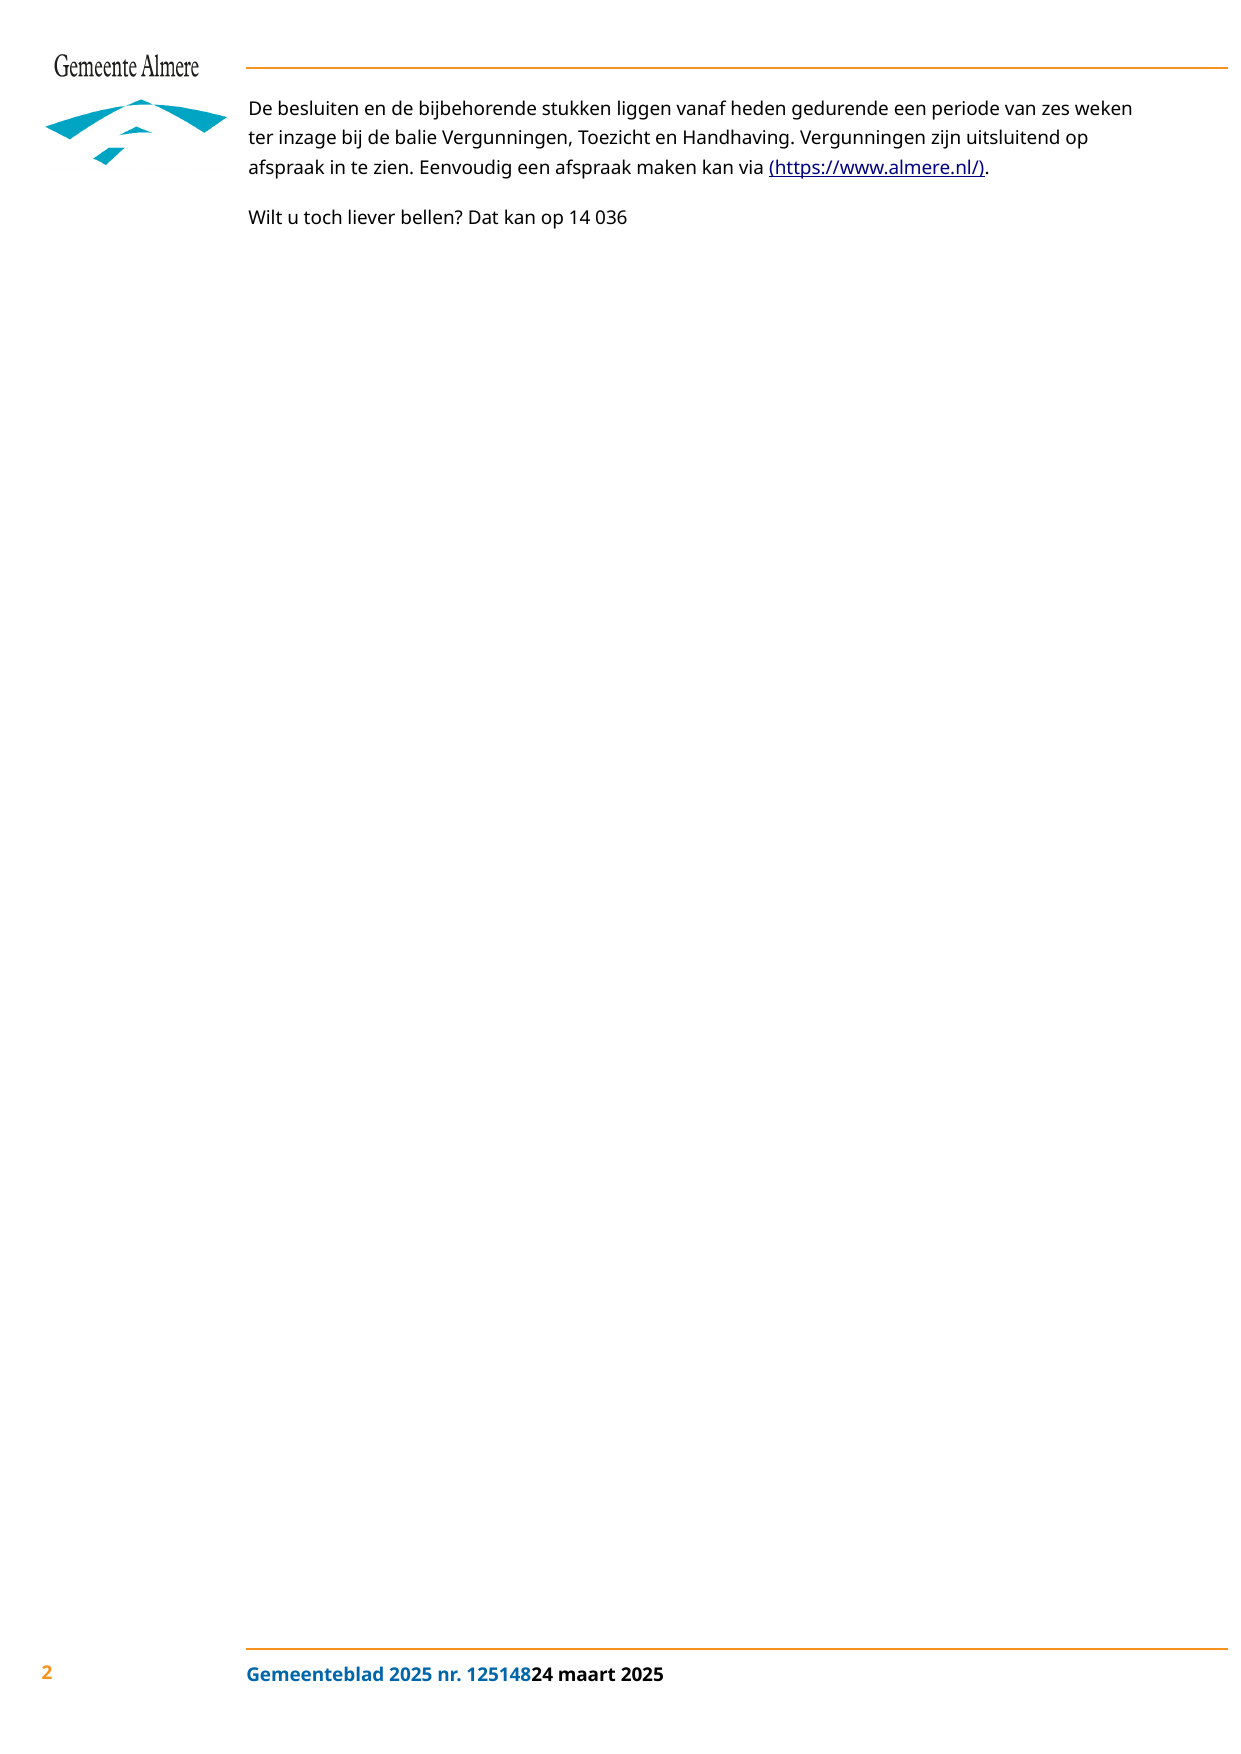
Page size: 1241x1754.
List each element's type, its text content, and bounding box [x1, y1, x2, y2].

text Wilt u toch liever bellen? Dat kan op 14 036 [248, 204, 1152, 230]
picture [41, 47, 231, 172]
text De besluiten en de bijbehorende stukken liggen vanaf heden gedurende een periode van zes weken ter inzage bij de balie Vergunningen, Toezicht en Handhaving. Vergunningen zijn uitsluitend op afspraak in te zien. Eenvoudig een afspraak maken kan via (https://www.almere.nl/). [248, 95, 1152, 180]
